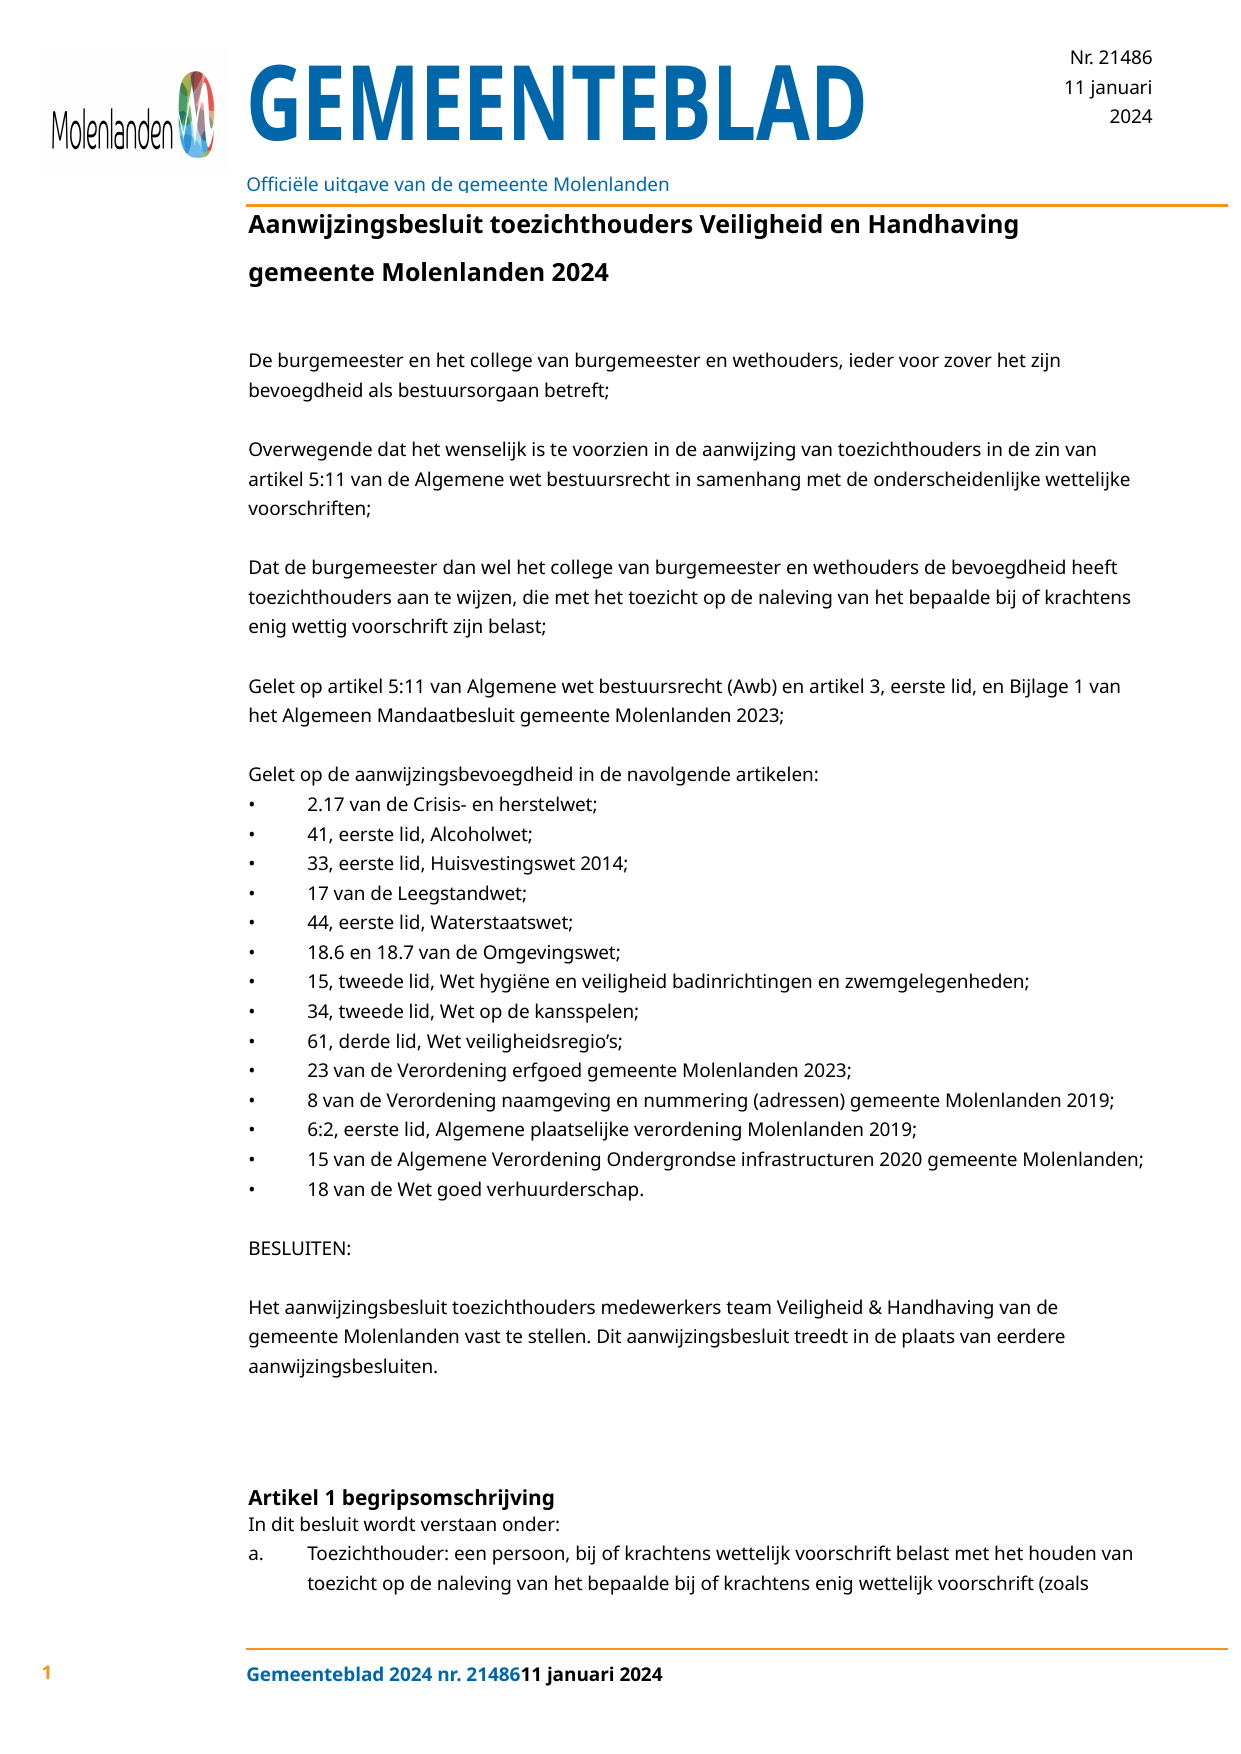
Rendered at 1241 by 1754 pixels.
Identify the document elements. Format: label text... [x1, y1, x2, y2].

list 34, tweede lid, Wet op de kansspelen; [248, 998, 1152, 1024]
text Aanwijzingsbesluit toezichthouders Veiligheid en Handhaving gemeente Molenlanden 2024 [248, 207, 1152, 288]
list 61, derde lid, Wet veiligheidsregio’s; [248, 1028, 1152, 1054]
text Artikel 1 begripsomschrijving [248, 1483, 1152, 1511]
list 15 van de Algemene Verordening Ondergrondse infrastructuren 2020 gemeente Molenlanden; [248, 1146, 1152, 1172]
list 6:2, eerste lid, Algemene plaatselijke verordening Molenlanden 2019; [248, 1117, 1152, 1142]
text In dit besluit wordt verstaan onder: [248, 1511, 1152, 1537]
text Gelet op artikel 5:11 van Algemene wet bestuursrecht (Awb) en artikel 3, eerste lid, en Bijlage 1 van het Algemeen Mandaatbesluit gemeente Molenlanden 2023; [248, 673, 1152, 728]
list 18 van de Wet goed verhuurderschap. [248, 1176, 1152, 1202]
text De burgemeester en het college van burgemeester en wethouders, ieder voor zover het zijn bevoegdheid als bestuursorgaan betreft; [248, 347, 1152, 403]
list 8 van de Verordening naamgeving en nummering (adressen) gemeente Molenlanden 2019; [248, 1087, 1152, 1113]
list 44, eerste lid, Waterstaatswet; [248, 909, 1152, 935]
text Overwegende dat het wenselijk is te voorzien in de aanwijzing van toezichthouders in de zin van artikel 5:11 van de Algemene wet bestuursrecht in samenhang met de onderscheidenlijke wettelijke voorschriften; [248, 436, 1152, 521]
list 41, eerste lid, Alcoholwet; [248, 821, 1152, 847]
text Het aanwijzingsbesluit toezichthouders medewerkers team Veiligheid & Handhaving van de gemeente Molenlanden vast te stellen. Dit aanwijzingsbesluit treedt in de plaats van eerdere aanwijzingsbesluiten. [248, 1294, 1152, 1379]
list 18.6 en 18.7 van de Omgevingswet; [248, 939, 1152, 965]
list 15, tweede lid, Wet hygiëne en veiligheid badinrichtingen en zwemgelegenheden; [248, 969, 1152, 994]
list 2.17 van de Crisis- en herstelwet; [248, 791, 1152, 817]
list 17 van de Leegstandwet; [248, 880, 1152, 906]
list Toezichthouder: een persoon, bij of krachtens wettelijk voorschrift belast met het houden van toezicht op de naleving van het bepaalde bij of krachtens enig wettelijk voorschrift (zoals [248, 1541, 1152, 1596]
picture [41, 47, 231, 172]
text Gelet op de aanwijzingsbevoegdheid in de navolgende artikelen: [248, 762, 1152, 787]
text BESLUITEN: [248, 1235, 1152, 1261]
text Dat de burgemeester dan wel het college van burgemeester en wethouders de bevoegdheid heeft toezichthouders aan te wijzen, die met het toezicht op de naleving van het bepaalde bij of krachtens enig wettig voorschrift zijn belast; [248, 554, 1152, 639]
list 23 van de Verordening erfgoed gemeente Molenlanden 2023; [248, 1057, 1152, 1083]
list 33, eerste lid, Huisvestingswet 2014; [248, 850, 1152, 876]
